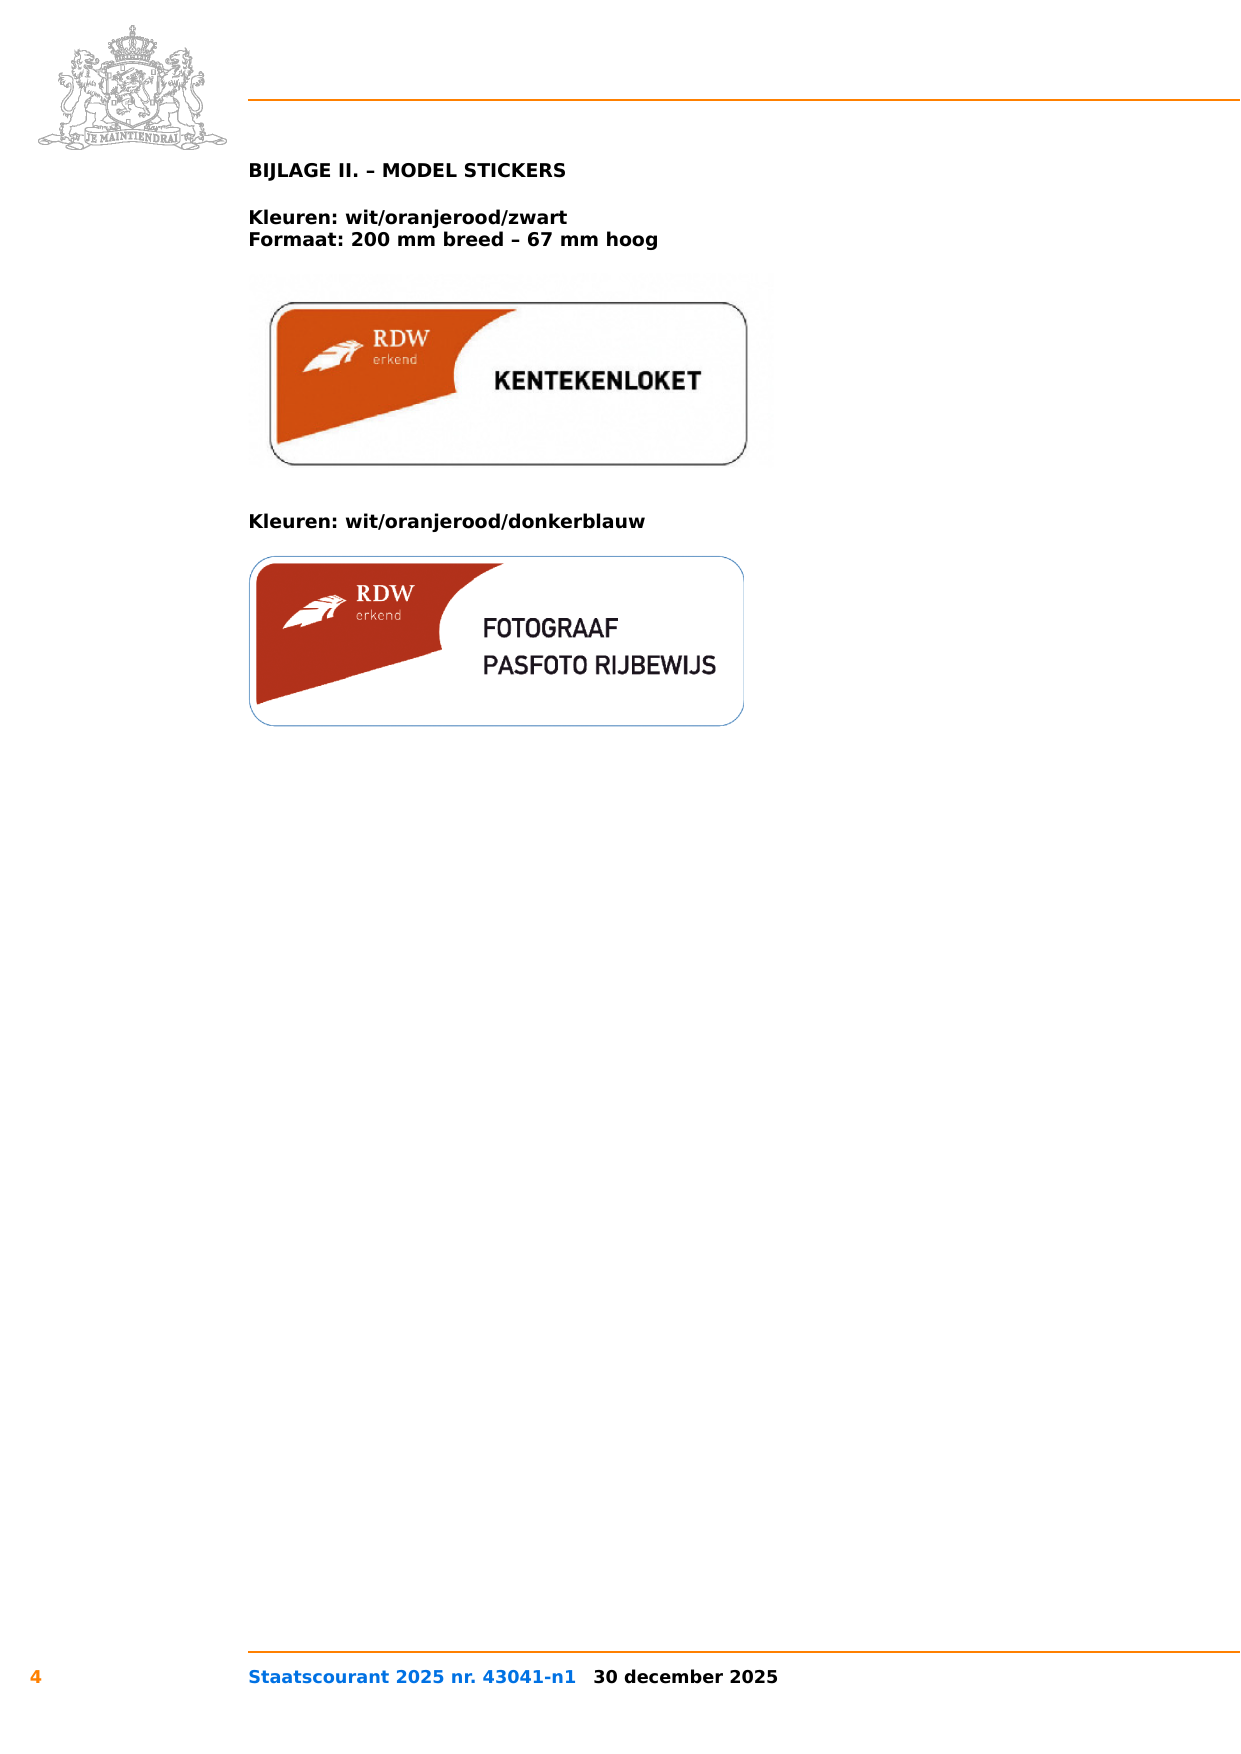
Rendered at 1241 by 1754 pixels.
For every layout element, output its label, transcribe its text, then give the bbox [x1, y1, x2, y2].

subtitle BIJLAGE II. – MODEL STICKERS [248, 160, 1163, 182]
picture [248, 272, 774, 468]
text Kleuren: wit/oranjerood/zwart [248, 207, 1163, 229]
text Kleuren: wit/oranjerood/donkerblauw [248, 511, 1163, 533]
picture [248, 555, 744, 727]
picture [38, 25, 227, 150]
text Formaat: 200 mm breed – 67 mm hoog [248, 229, 1163, 251]
